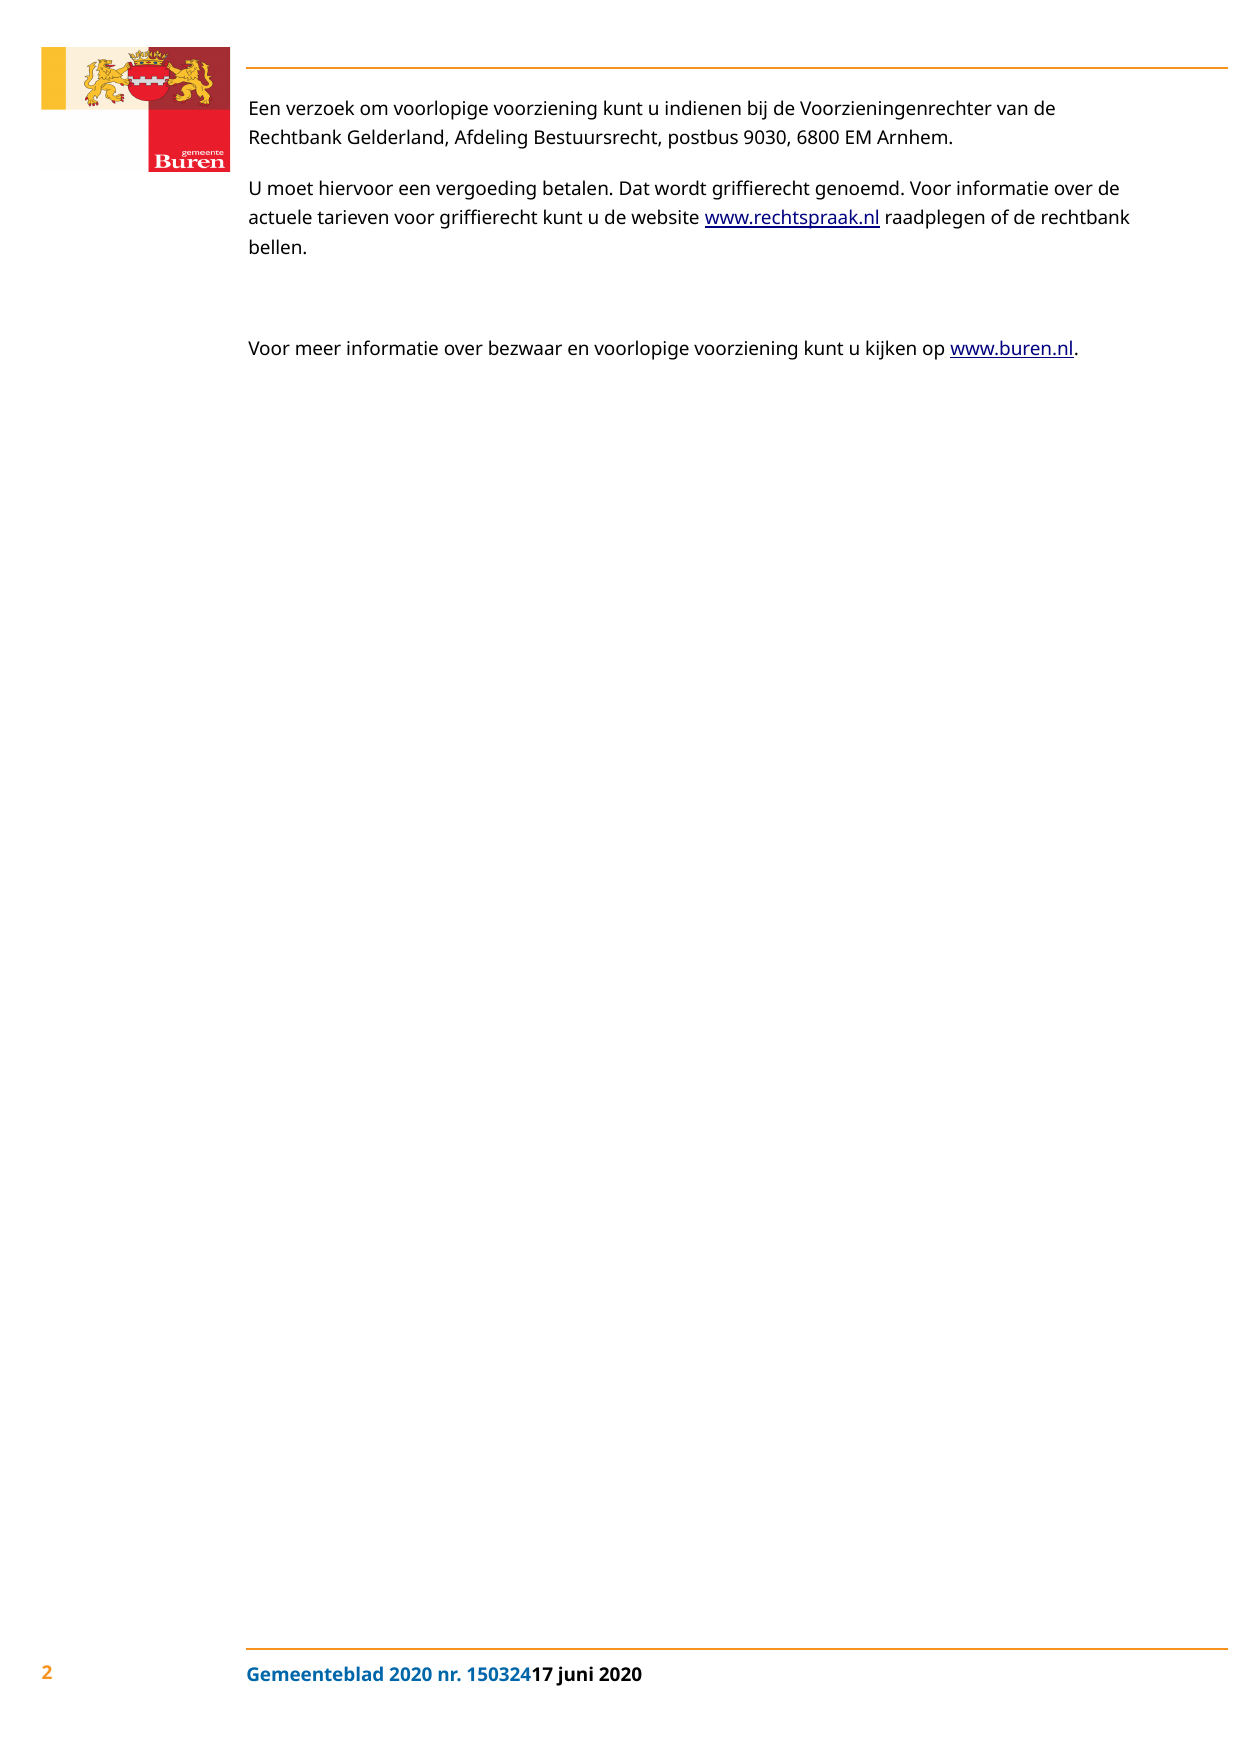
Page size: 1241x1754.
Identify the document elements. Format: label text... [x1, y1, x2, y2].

text Voor meer informatie over bezwaar en voorlopige voorziening kunt u kijken op www.buren.nl. [248, 335, 1152, 361]
text U moet hiervoor een vergoeding betalen. Dat wordt griffierecht genoemd. Voor informatie over de actuele tarieven voor griffierecht kunt u de website www.rechtspraak.nl raadplegen of de rechtbank bellen. [248, 175, 1152, 260]
picture [41, 47, 231, 172]
text Een verzoek om voorlopige voorziening kunt u indienen bij de Voorzieningenrechter van de Rechtbank Gelderland, Afdeling Bestuursrecht, postbus 9030, 6800 EM Arnhem. [248, 95, 1152, 150]
